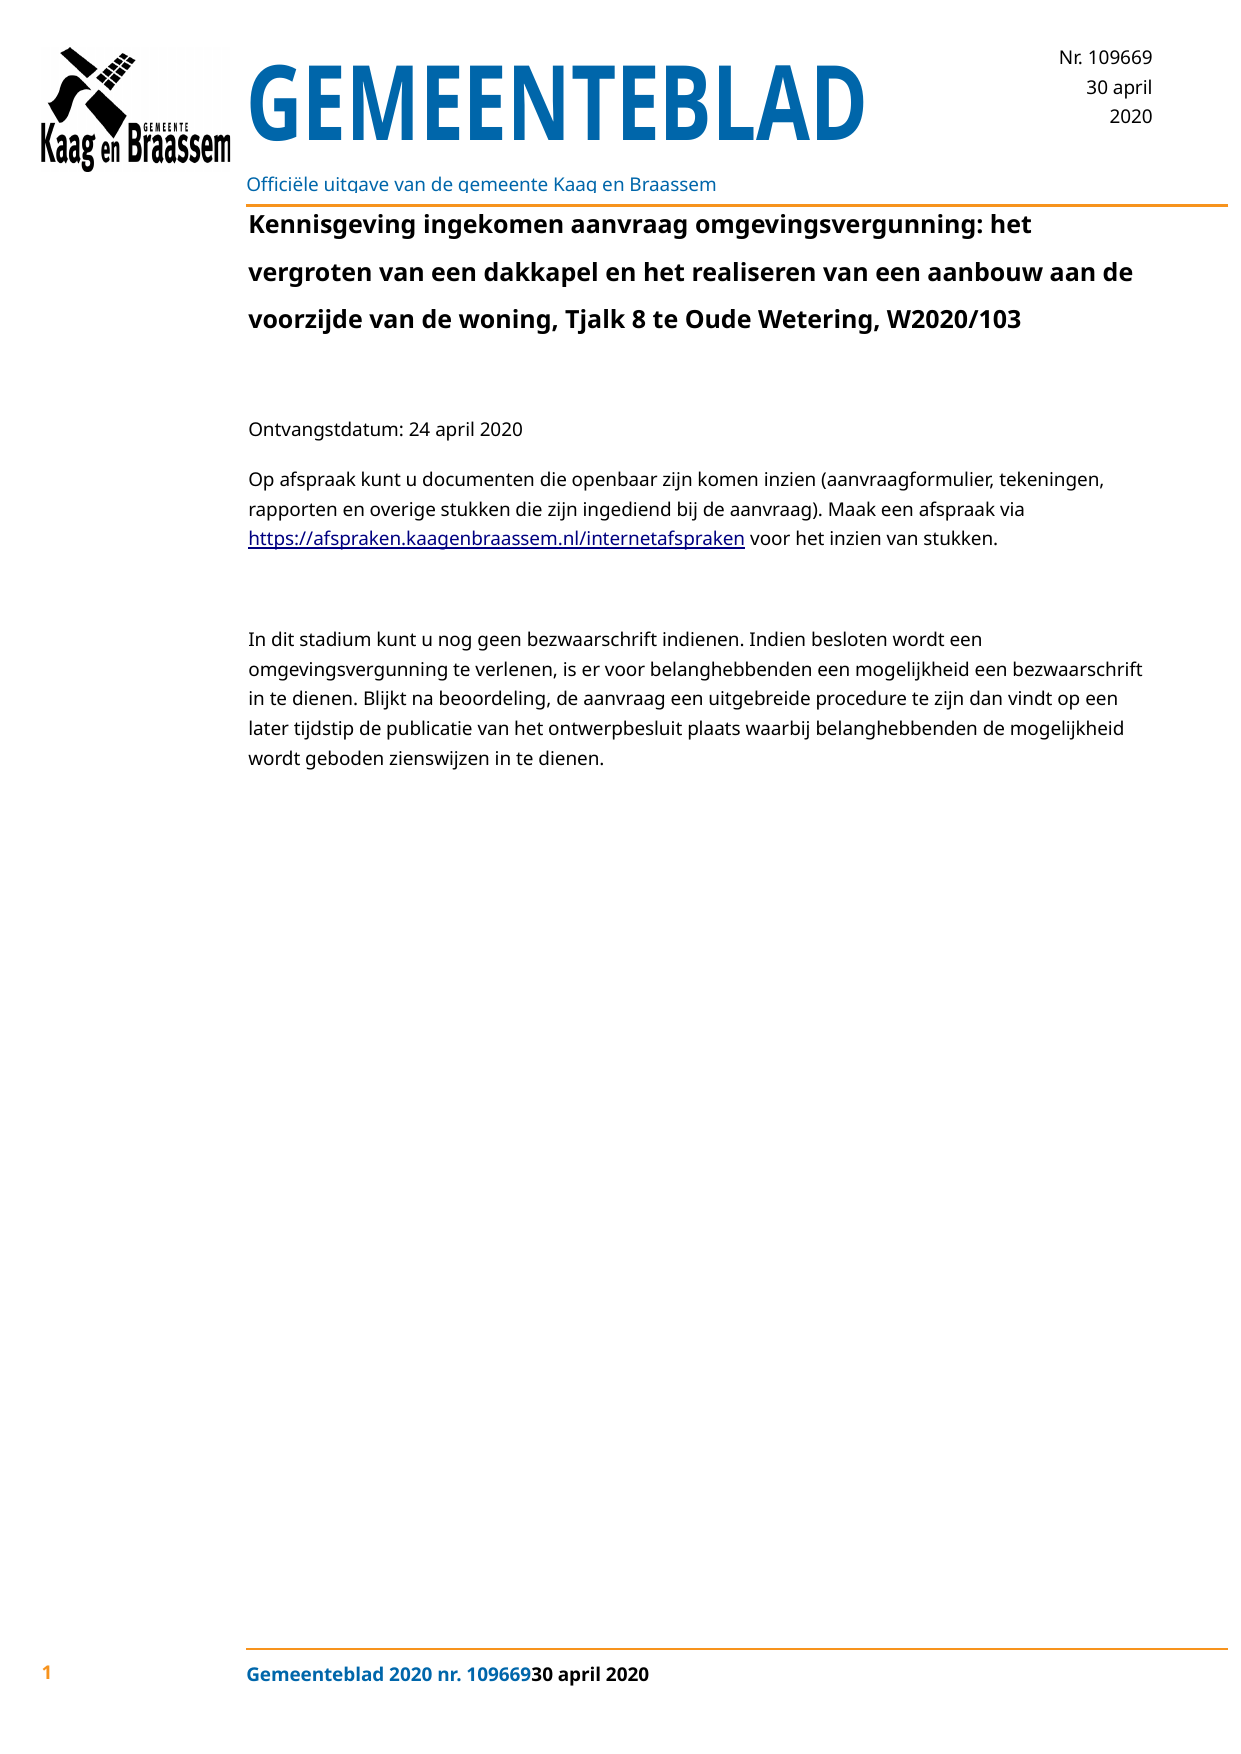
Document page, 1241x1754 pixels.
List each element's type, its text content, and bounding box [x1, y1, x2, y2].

text Op afspraak kunt u documenten die openbaar zijn komen inzien (aanvraagformulier, tekeningen, rapporten en overige stukken die zijn ingediend bij de aanvraag). Maak een afspraak via https://afspraken.kaagenbraassem.nl/internetafspraken voor het inzien van stukken. [248, 466, 1152, 551]
text In dit stadium kunt u nog geen bezwaarschrift indienen. Indien besloten wordt een omgevingsvergunning te verlenen, is er voor belanghebbenden een mogelijkheid een bezwaarschrift in te dienen. Blijkt na beoordeling, de aanvraag een uitgebreide procedure te zijn dan vindt op een later tijdstip de publicatie van het ontwerpbesluit plaats waarbij belanghebbenden de mogelijkheid wordt geboden zienswijzen in te dienen. [248, 626, 1152, 770]
text Kennisgeving ingekomen aanvraag omgevingsvergunning: het vergroten van een dakkapel en het realiseren van een aanbouw aan de voorzijde van de woning, Tjalk 8 te Oude Wetering, W2020/103 [248, 207, 1152, 336]
text Ontvangstdatum: 24 april 2020 [248, 416, 1152, 442]
picture [41, 47, 231, 172]
